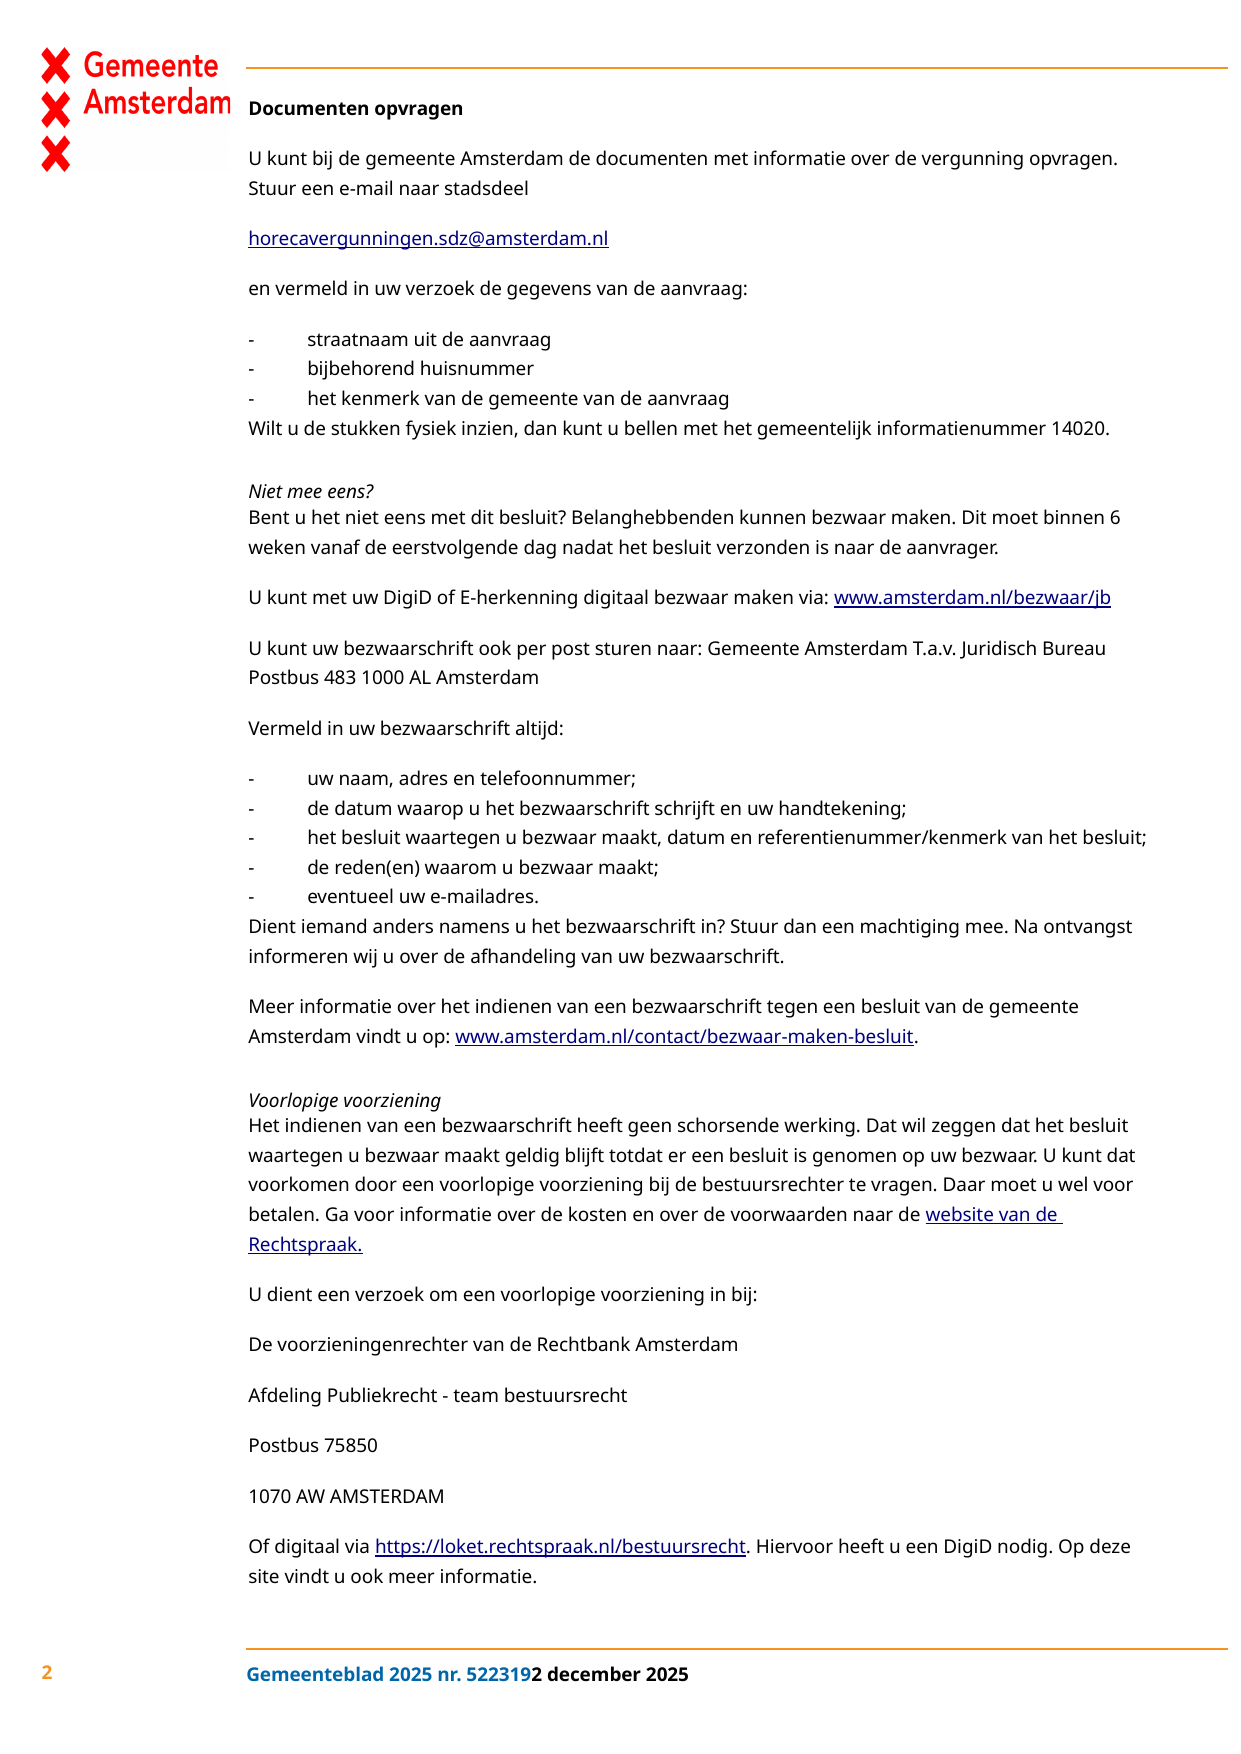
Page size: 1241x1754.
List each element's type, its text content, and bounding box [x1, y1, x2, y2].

text Bent u het niet eens met dit besluit? Belanghebbenden kunnen bezwaar maken. Dit moet binnen 6 weken vanaf de eerstvolgende dag nadat het besluit verzonden is naar de aanvrager. [248, 504, 1152, 560]
list het kenmerk van de gemeente van de aanvraag [248, 385, 1152, 411]
text Vermeld in uw bezwaarschrift altijd: [248, 715, 1152, 741]
text Wilt u de stukken fysiek inzien, dan kunt u bellen met het gemeentelijk informatienummer 14020. [248, 415, 1152, 441]
text Het indienen van een bezwaarschrift heeft geen schorsende werking. Dat wil zeggen dat het besluit waartegen u bezwaar maakt geldig blijft totdat er een besluit is genomen op uw bezwaar. U kunt dat voorkomen door een voorlopige voorziening bij de bestuursrechter te vragen. Daar moet u wel voor betalen. Ga voor informatie over de kosten en over de voorwaarden naar de website van de Rechtspraak. [248, 1112, 1152, 1257]
text Afdeling Publiekrecht - team bestuursrecht [248, 1382, 1152, 1408]
text U kunt met uw DigiD of E-herkenning digitaal bezwaar maken via: www.amsterdam.nl/bezwaar/jb [248, 584, 1152, 610]
list het besluit waartegen u bezwaar maakt, datum en referentienummer/kenmerk van het besluit; [248, 824, 1152, 850]
text horecavergunningen.sdz@amsterdam.nl [248, 225, 1152, 251]
text U dient een verzoek om een voorlopige voorziening in bij: [248, 1281, 1152, 1307]
text Dient iemand anders namens u het bezwaarschrift in? Stuur dan een machtiging mee. Na ontvangst informeren wij u over de afhandeling van uw bezwaarschrift. [248, 913, 1152, 968]
list uw naam, adres en telefoonnummer; [248, 765, 1152, 791]
text Documenten opvragen [248, 95, 1152, 121]
list de datum waarop u het bezwaarschrift schrijft en uw handtekening; [248, 795, 1152, 821]
list de reden(en) waarom u bezwaar maakt; [248, 854, 1152, 880]
text Of digitaal via https://loket.rechtspraak.nl/bestuursrecht. Hiervoor heeft u een DigiD nodig. Op deze site vindt u ook meer informatie. [248, 1533, 1152, 1589]
text Voorlopige voorziening [248, 1087, 1152, 1112]
text Niet mee eens? [248, 479, 1152, 504]
text Meer informatie over het indienen van een bezwaarschrift tegen een besluit van de gemeente Amsterdam vindt u op: www.amsterdam.nl/contact/bezwaar-maken-besluit. [248, 993, 1152, 1048]
list straatnaam uit de aanvraag [248, 326, 1152, 352]
text De voorzieningenrechter van de Rechtbank Amsterdam [248, 1332, 1152, 1357]
list eventueel uw e-mailadres. [248, 884, 1152, 909]
picture [41, 47, 231, 172]
text Postbus 75850 [248, 1432, 1152, 1458]
text U kunt uw bezwaarschrift ook per post sturen naar: Gemeente Amsterdam T.a.v. Juridisch Bureau Postbus 483 1000 AL Amsterdam [248, 635, 1152, 690]
text en vermeld in uw verzoek de gegevens van de aanvraag: [248, 276, 1152, 301]
text U kunt bij de gemeente Amsterdam de documenten met informatie over de vergunning opvragen. Stuur een e-mail naar stadsdeel [248, 145, 1152, 201]
list bijbehorend huisnummer [248, 356, 1152, 381]
text 1070 AW AMSTERDAM [248, 1483, 1152, 1509]
